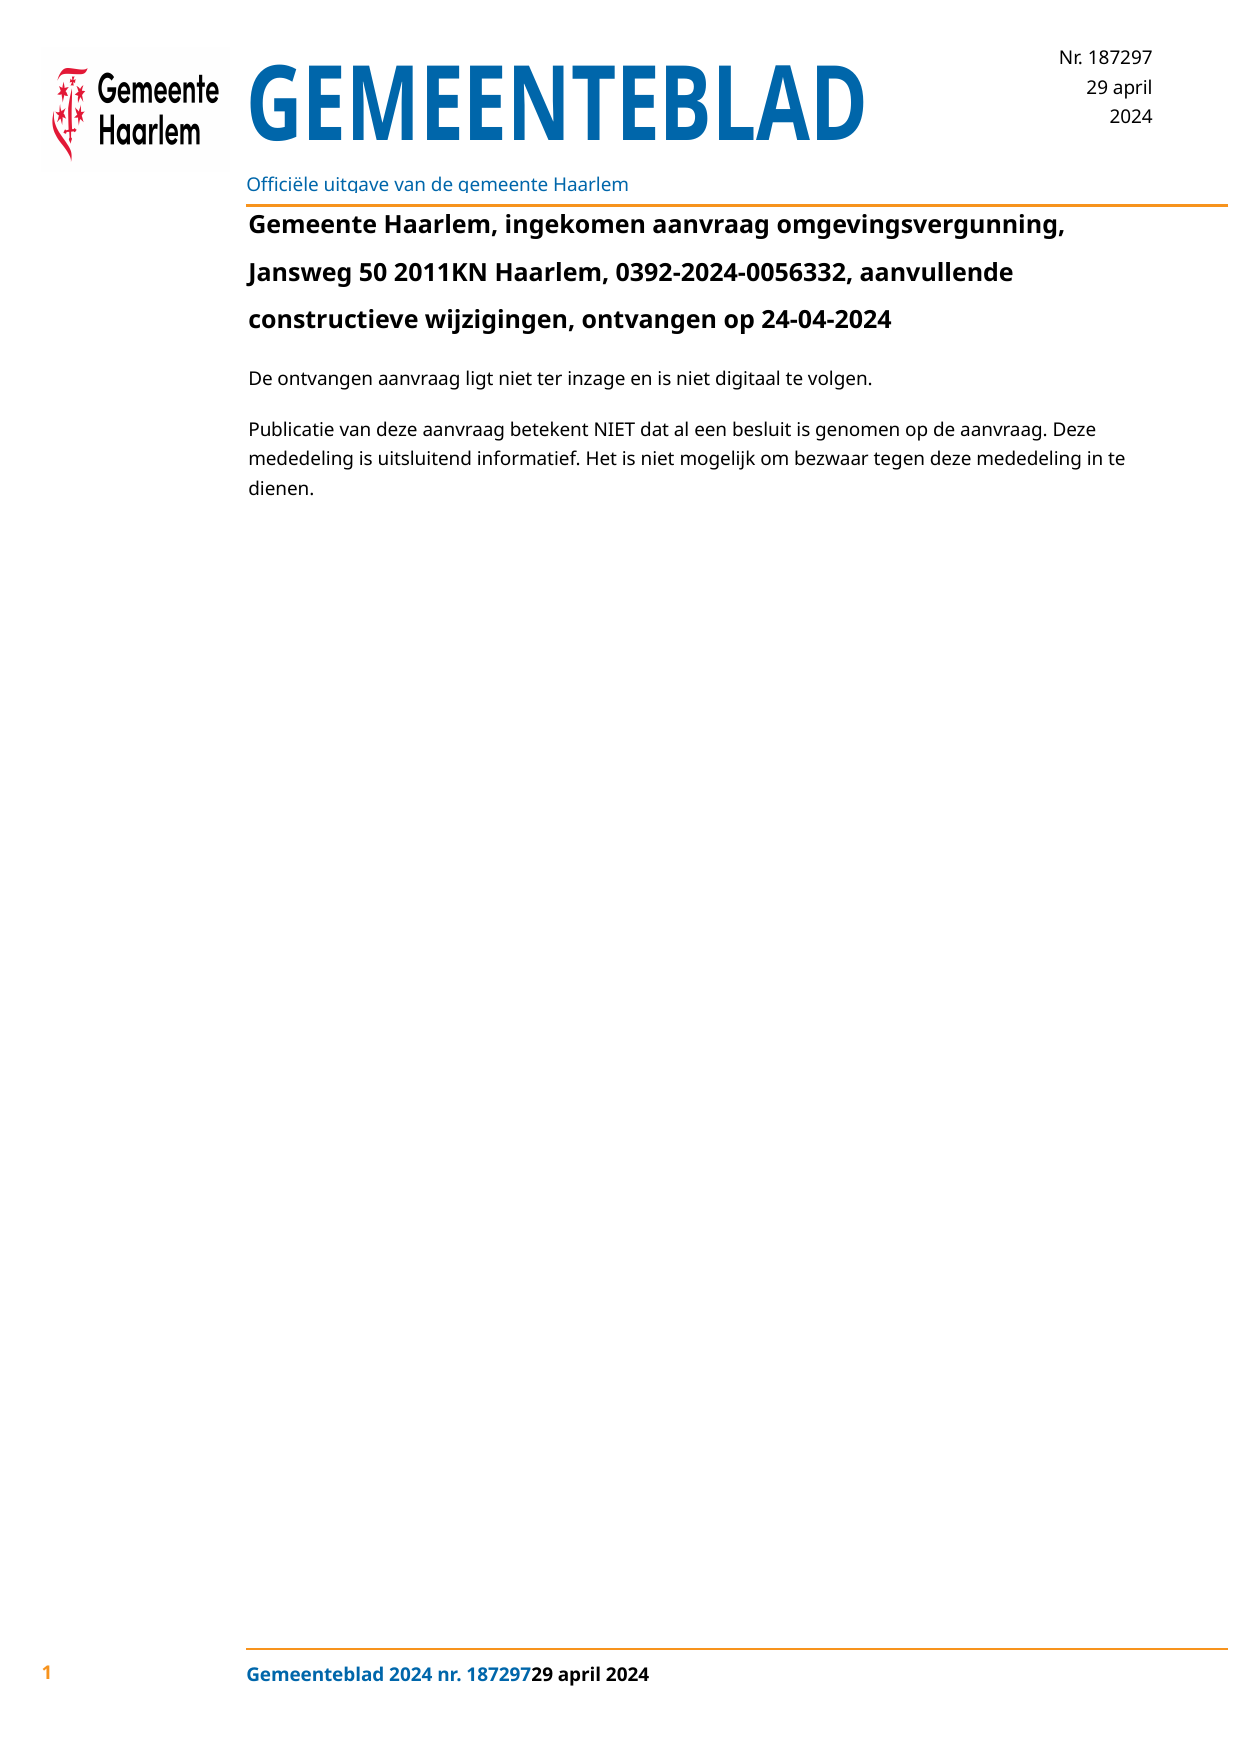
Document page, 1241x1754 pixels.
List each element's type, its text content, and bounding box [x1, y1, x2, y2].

picture [41, 47, 231, 172]
text De ontvangen aanvraag ligt niet ter inzage en is niet digitaal te volgen. [248, 366, 1152, 391]
text Gemeente Haarlem, ingekomen aanvraag omgevingsvergunning, Jansweg 50 2011KN Haarlem, 0392-2024-0056332, aanvullende constructieve wijzigingen, ontvangen op 24-04-2024 [248, 207, 1152, 336]
text Publicatie van deze aanvraag betekent NIET dat al een besluit is genomen op de aanvraag. Deze mededeling is uitsluitend informatief. Het is niet mogelijk om bezwaar tegen deze mededeling in te dienen. [248, 416, 1152, 501]
